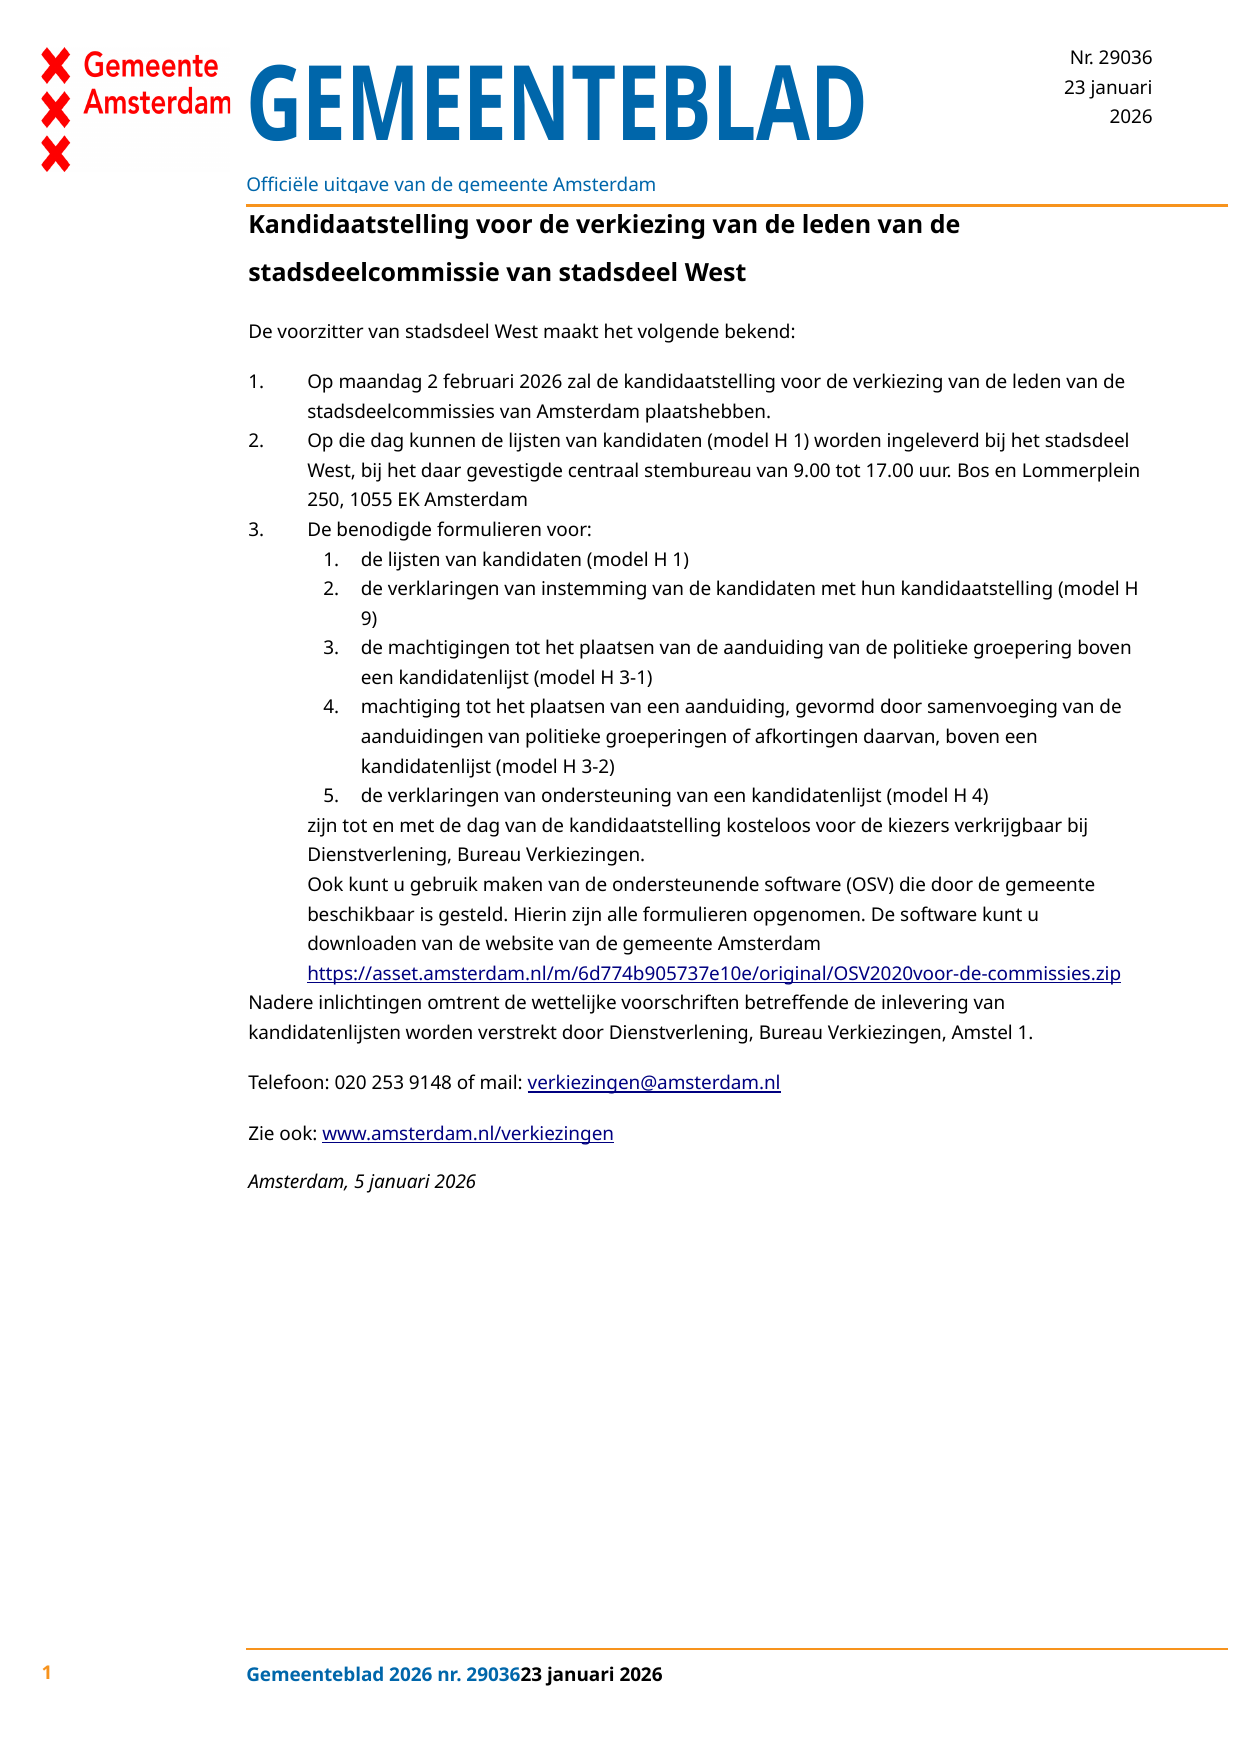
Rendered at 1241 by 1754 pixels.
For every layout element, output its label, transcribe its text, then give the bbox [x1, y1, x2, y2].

list Op die dag kunnen de lijsten van kandidaten (model H 1) worden ingeleverd bij het stadsdeel West, bij het daar gevestigde centraal stembureau van 9.00 tot 17.00 uur. Bos en Lommerplein 250, 1055 EK Amsterdam [248, 427, 1152, 512]
text Zie ook: www.amsterdam.nl/verkiezingen [248, 1120, 1152, 1146]
list machtiging tot het plaatsen van een aanduiding, gevormd door samenvoeging van de aanduidingen van politieke groeperingen of afkortingen daarvan, boven een kandidatenlijst (model H 3-2) [323, 694, 1152, 779]
text Kandidaatstelling voor de verkiezing van de leden van de stadsdeelcommissie van stadsdeel West [248, 207, 1152, 288]
list de machtigingen tot het plaatsen van de aanduiding van de politieke groepering boven een kandidatenlijst (model H 3-1) [323, 634, 1152, 690]
list De benodigde formulieren voor: [248, 516, 1152, 542]
text Telefoon: 020 253 9148 of mail: verkiezingen@amsterdam.nl [248, 1069, 1152, 1095]
list Op maandag 2 februari 2026 zal de kandidaatstelling voor de verkiezing van de leden van de stadsdeelcommissies van Amsterdam plaatshebben. [248, 368, 1152, 424]
list Ook kunt u gebruik maken van de ondersteunende software (OSV) die door de gemeente beschikbaar is gesteld. Hierin zijn alle formulieren opgenomen. De software kunt u downloaden van de website van de gemeente Amsterdam https://asset.amsterdam.nl/m/6d774b905737e10e/original/OSV2020voor-de-commissies.zip [248, 871, 1152, 986]
list de lijsten van kandidaten (model H 1) [323, 546, 1152, 572]
text Nadere inlichtingen omtrent de wettelijke voorschriften betreffende de inlevering van kandidatenlijsten worden verstrekt door Dienstverlening, Bureau Verkiezingen, Amstel 1. [248, 989, 1152, 1045]
text Amsterdam, 5 januari 2026 [248, 1168, 1152, 1193]
list de verklaringen van instemming van de kandidaten met hun kandidaatstelling (model H 9) [323, 575, 1152, 631]
list zijn tot en met de dag van de kandidaatstelling kosteloos voor de kiezers verkrijgbaar bij Dienstverlening, Bureau Verkiezingen. [248, 812, 1152, 867]
text De voorzitter van stadsdeel West maakt het volgende bekend: [248, 318, 1152, 344]
list de verklaringen van ondersteuning van een kandidatenlijst (model H 4) [323, 782, 1152, 808]
picture [41, 47, 231, 172]
